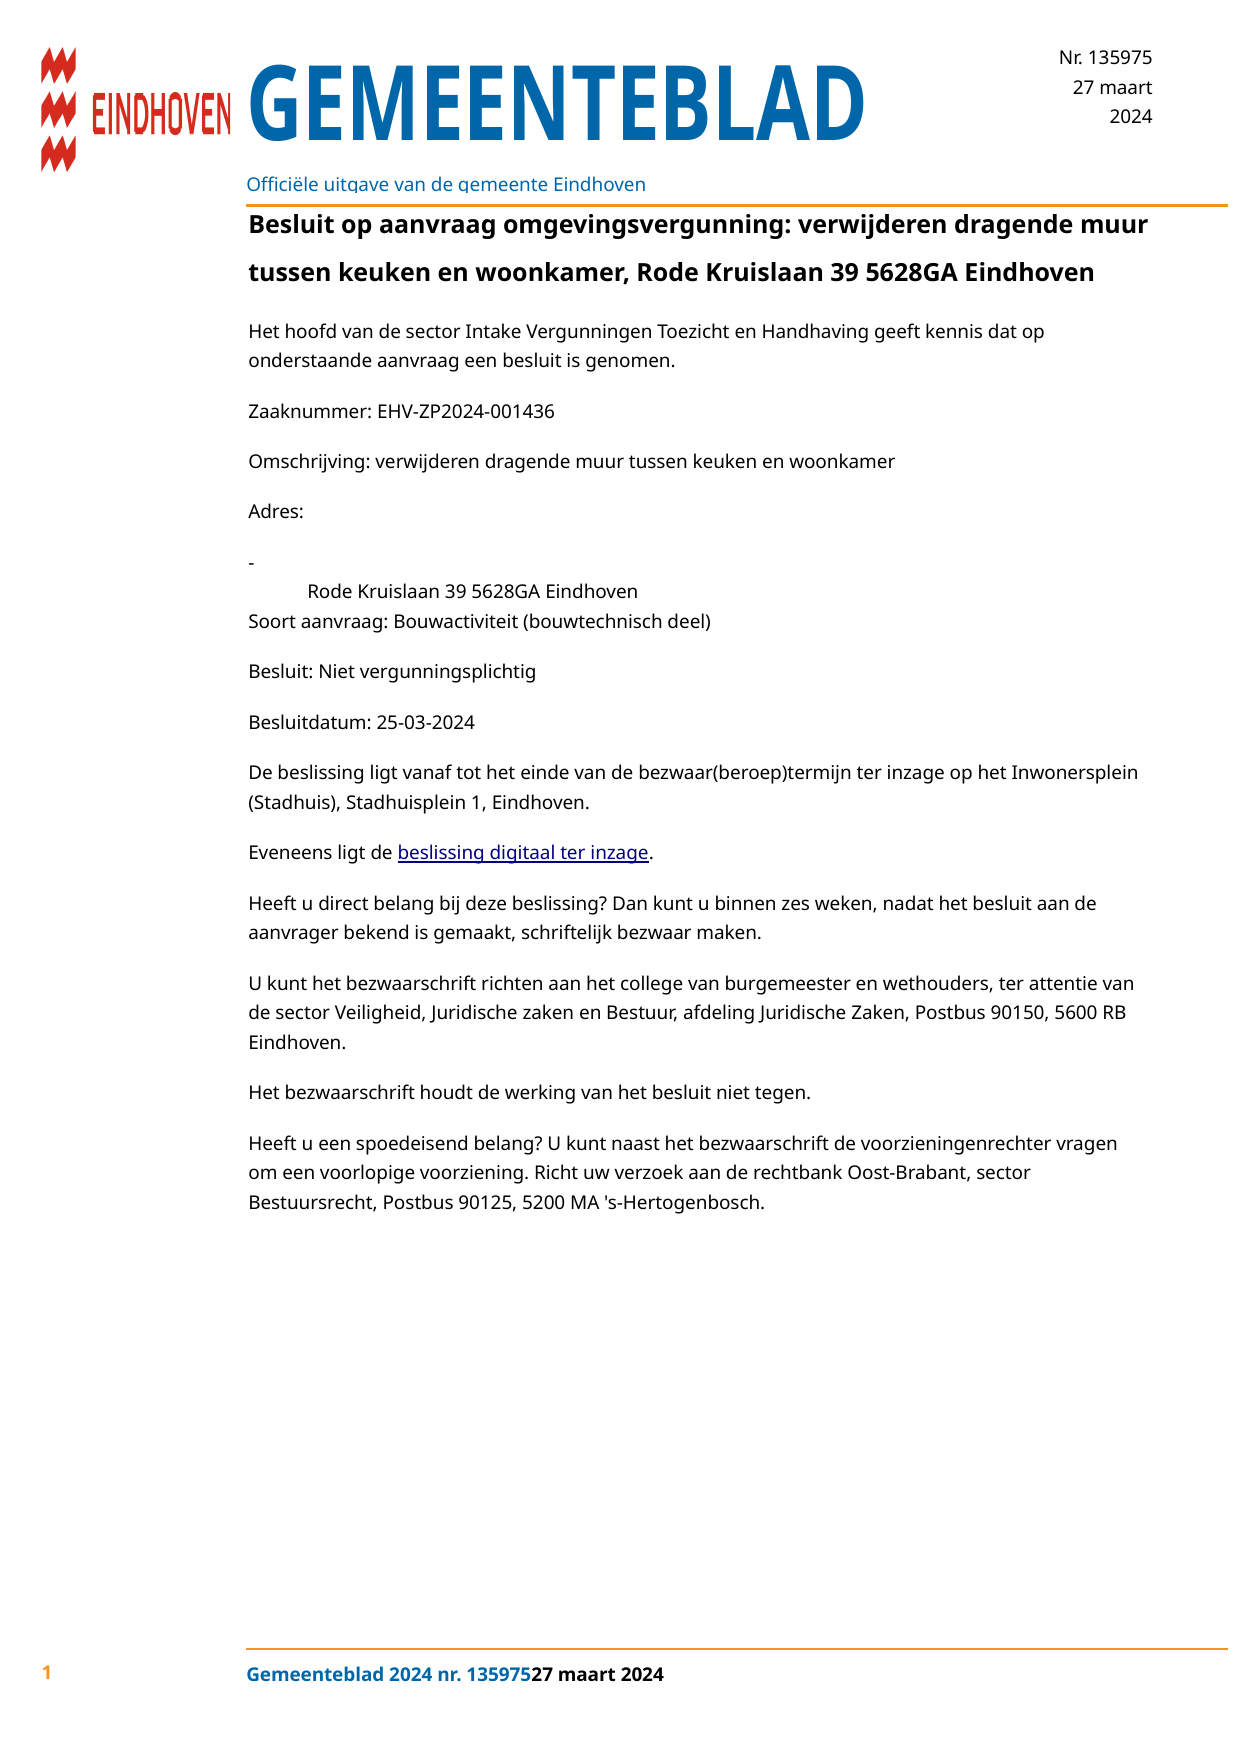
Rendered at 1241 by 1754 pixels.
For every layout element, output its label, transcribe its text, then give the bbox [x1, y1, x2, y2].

text Het bezwaarschrift houdt de werking van het besluit niet tegen. [248, 1079, 1152, 1105]
text Besluit op aanvraag omgevingsvergunning: verwijderen dragende muur tussen keuken en woonkamer, Rode Kruislaan 39 5628GA Eindhoven [248, 207, 1152, 288]
text De beslissing ligt vanaf tot het einde van de bezwaar(beroep)termijn ter inzage op het Inwonersplein (Stadhuis), Stadhuisplein 1, Eindhoven. [248, 759, 1152, 815]
picture [41, 47, 231, 172]
text Besluit: Niet vergunningsplichtig [248, 659, 1152, 684]
text Heeft u direct belang bij deze beslissing? Dan kunt u binnen zes weken, nadat het besluit aan de aanvrager bekend is gemaakt, schriftelijk bezwaar maken. [248, 890, 1152, 945]
text U kunt het bezwaarschrift richten aan het college van burgemeester en wethouders, ter attentie van de sector Veiligheid, Juridische zaken en Bestuur, afdeling Juridische Zaken, Postbus 90150, 5600 RB Eindhoven. [248, 970, 1152, 1055]
text Omschrijving: verwijderen dragende muur tussen keuken en woonkamer [248, 448, 1152, 474]
list Rode Kruislaan 39 5628GA Eindhoven [248, 579, 1152, 604]
text Adres: [248, 499, 1152, 524]
text Besluitdatum: 25-03-2024 [248, 709, 1152, 735]
text Eveneens ligt de beslissing digitaal ter inzage. [248, 839, 1152, 865]
text Zaaknummer: EHV-ZP2024-001436 [248, 398, 1152, 424]
text Soort aanvraag: Bouwactiviteit (bouwtechnisch deel) [248, 608, 1152, 634]
text Heeft u een spoedeisend belang? U kunt naast het bezwaarschrift de voorzieningenrechter vragen om een voorlopige voorziening. Richt uw verzoek aan de rechtbank Oost-Brabant, sector Bestuursrecht, Postbus 90125, 5200 MA 's-Hertogenbosch. [248, 1130, 1152, 1215]
text Het hoofd van de sector Intake Vergunningen Toezicht en Handhaving geeft kennis dat op onderstaande aanvraag een besluit is genomen. [248, 318, 1152, 373]
